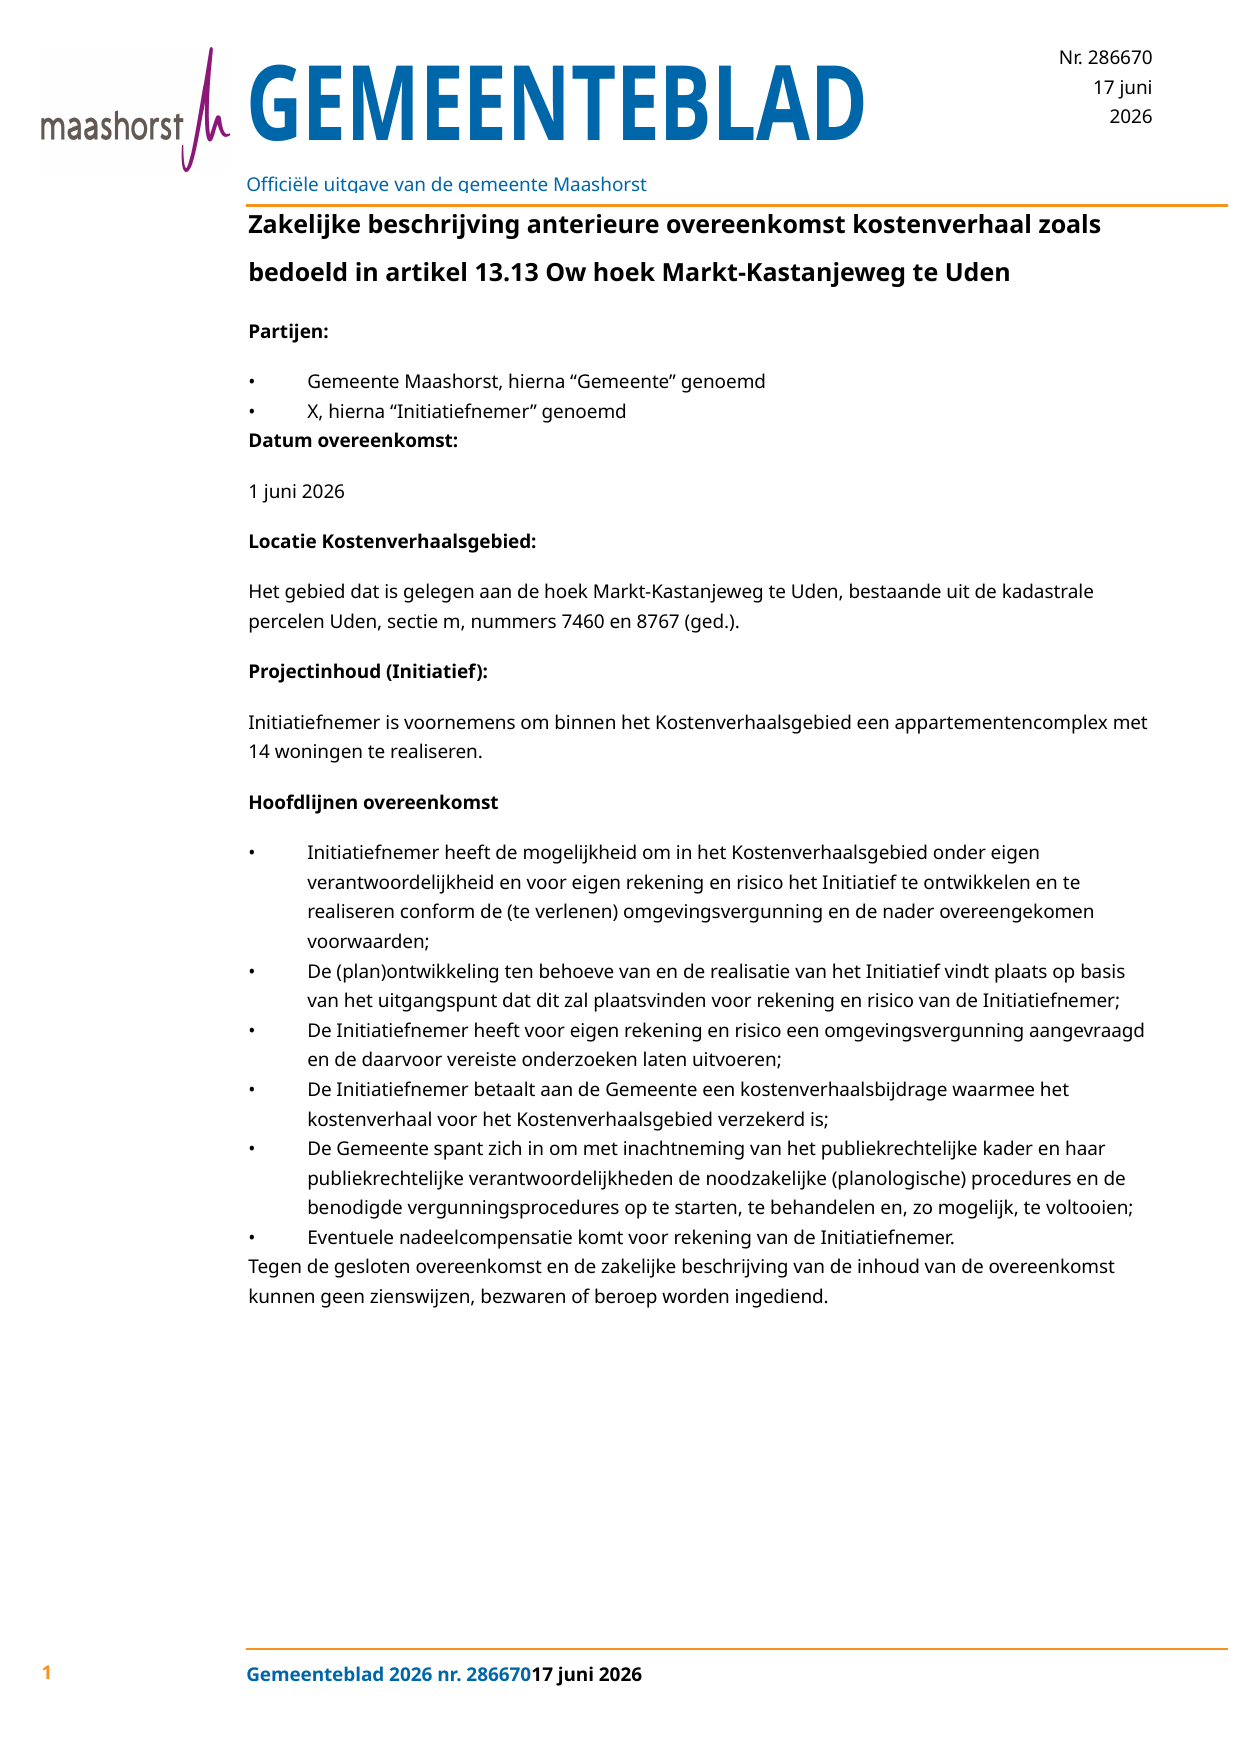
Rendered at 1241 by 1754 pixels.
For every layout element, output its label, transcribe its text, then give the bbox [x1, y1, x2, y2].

list De Initiatiefnemer heeft voor eigen rekening en risico een omgevingsvergunning aangevraagd en de daarvoor vereiste onderzoeken laten uitvoeren; [248, 1017, 1152, 1072]
list Initiatiefnemer heeft de mogelijkheid om in het Kostenverhaalsgebied onder eigen verantwoordelijkheid en voor eigen rekening en risico het Initiatief te ontwikkelen en te realiseren conform de (te verlenen) omgevingsvergunning en de nader overeengekomen voorwaarden; [248, 839, 1152, 954]
list De Gemeente spant zich in om met inachtneming van het publiekrechtelijke kader en haar publiekrechtelijke verantwoordelijkheden de noodzakelijke (planologische) procedures en de benodigde vergunningsprocedures op te starten, te behandelen en, zo mogelijk, te voltooien; [248, 1135, 1152, 1220]
text Hoofdlijnen overeenkomst [248, 789, 1152, 815]
text Partijen: [248, 318, 1152, 344]
text 1 juni 2026 [248, 478, 1152, 504]
list Gemeente Maashorst, hierna “Gemeente” genoemd [248, 368, 1152, 394]
picture [41, 47, 231, 172]
text Initiatiefnemer is voornemens om binnen het Kostenverhaalsgebied een appartementencomplex met 14 woningen te realiseren. [248, 709, 1152, 764]
text Datum overeenkomst: [248, 427, 1152, 453]
list X, hierna “Initiatiefnemer” genoemd [248, 398, 1152, 424]
list De (plan)ontwikkeling ten behoeve van en de realisatie van het Initiatief vindt plaats op basis van het uitgangspunt dat dit zal plaatsvinden voor rekening en risico van de Initiatiefnemer; [248, 958, 1152, 1013]
text Locatie Kostenverhaalsgebied: [248, 528, 1152, 554]
text Zakelijke beschrijving anterieure overeenkomst kostenverhaal zoals bedoeld in artikel 13.13 Ow hoek Markt-Kastanjeweg te Uden [248, 207, 1152, 288]
list Eventuele nadeelcompensatie komt voor rekening van de Initiatiefnemer. [248, 1224, 1152, 1250]
text Het gebied dat is gelegen aan de hoek Markt-Kastanjeweg te Uden, bestaande uit de kadastrale percelen Uden, sectie m, nummers 7460 en 8767 (ged.). [248, 579, 1152, 634]
text Tegen de gesloten overeenkomst en de zakelijke beschrijving van de inhoud van de overeenkomst kunnen geen zienswijzen, bezwaren of beroep worden ingediend. [248, 1254, 1152, 1309]
list De Initiatiefnemer betaalt aan de Gemeente een kostenverhaalsbijdrage waarmee het kostenverhaal voor het Kostenverhaalsgebied verzekerd is; [248, 1076, 1152, 1132]
text Projectinhoud (Initiatief): [248, 659, 1152, 684]
